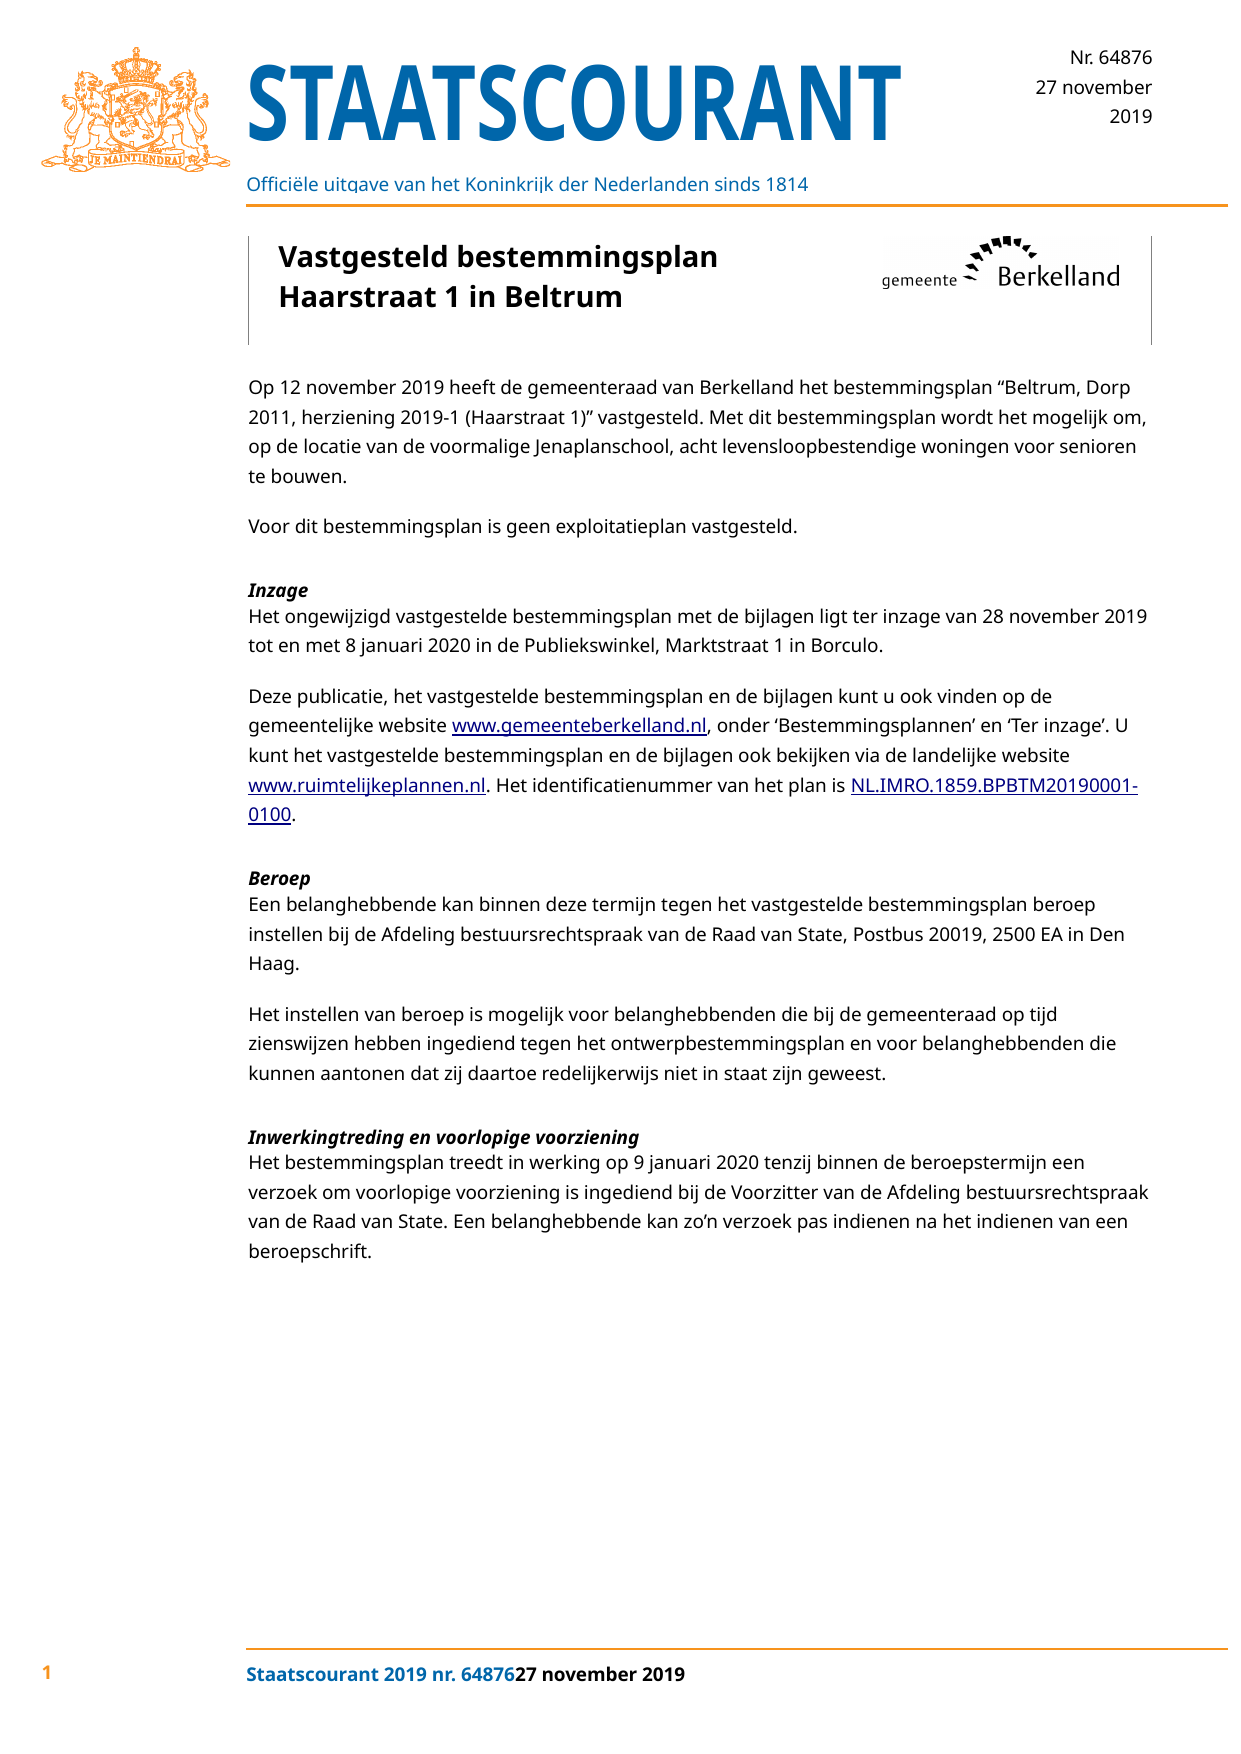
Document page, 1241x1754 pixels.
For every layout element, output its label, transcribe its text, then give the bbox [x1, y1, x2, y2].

text Inzage [248, 577, 1152, 603]
table_header Vastgesteld bestemmingsplan Haarstraat 1 in Beltrum [249, 236, 850, 345]
text Inwerkingtreding en voorlopige voorziening [248, 1124, 1152, 1149]
text Het bestemmingsplan treedt in werking op 9 januari 2020 tenzij binnen de beroepstermijn een verzoek om voorlopige voorziening is ingediend bij de Voorzitter van de Afdeling bestuursrechtspraak van de Raad van State. Een belanghebbende kan zo’n verzoek pas indienen na het indienen van een beroepschrift. [248, 1149, 1152, 1264]
text Voor dit bestemmingsplan is geen exploitatieplan vastgesteld. [248, 513, 1152, 539]
text Op 12 november 2019 heeft de gemeenteraad van Berkelland het bestemmingsplan “Beltrum, Dorp 2011, herziening 2019-1 (Haarstraat 1)” vastgesteld. Met dit bestemmingsplan wordt het mogelijk om, op de locatie van de voormalige Jenaplanschool, acht levensloopbestendige woningen voor senioren te bouwen. [248, 374, 1152, 489]
text Het instellen van beroep is mogelijk voor belanghebbenden die bij de gemeenteraad op tijd zienswijzen hebben ingediend tegen het ontwerpbestemmingsplan en voor belanghebbenden die kunnen aantonen dat zij daartoe redelijkerwijs niet in staat zijn geweest. [248, 1001, 1152, 1086]
table_header [850, 236, 1151, 345]
text Het ongewijzigd vastgestelde bestemmingsplan met de bijlagen ligt ter inzage van 28 november 2019 tot en met 8 januari 2020 in de Publiekswinkel, Marktstraat 1 in Borculo. [248, 603, 1152, 658]
text Deze publicatie, het vastgestelde bestemmingsplan en de bijlagen kunt u ook vinden op de gemeentelijke website www.gemeenteberkelland.nl, onder ‘Bestemmingsplannen’ en ‘Ter inzage’. U kunt het vastgestelde bestemmingsplan en de bijlagen ook bekijken via de landelijke website www.ruimtelijkeplannen.nl. Het identificatienummer van het plan is NL.IMRO.1859.BPBTM20190001-0100. [248, 683, 1152, 827]
text Beroep [248, 865, 1152, 891]
picture [41, 47, 231, 172]
picture [882, 236, 1119, 289]
text Een belanghebbende kan binnen deze termijn tegen het vastgestelde bestemmingsplan beroep instellen bij de Afdeling bestuursrechtspraak van de Raad van State, Postbus 20019, 2500 EA in Den Haag. [248, 891, 1152, 976]
